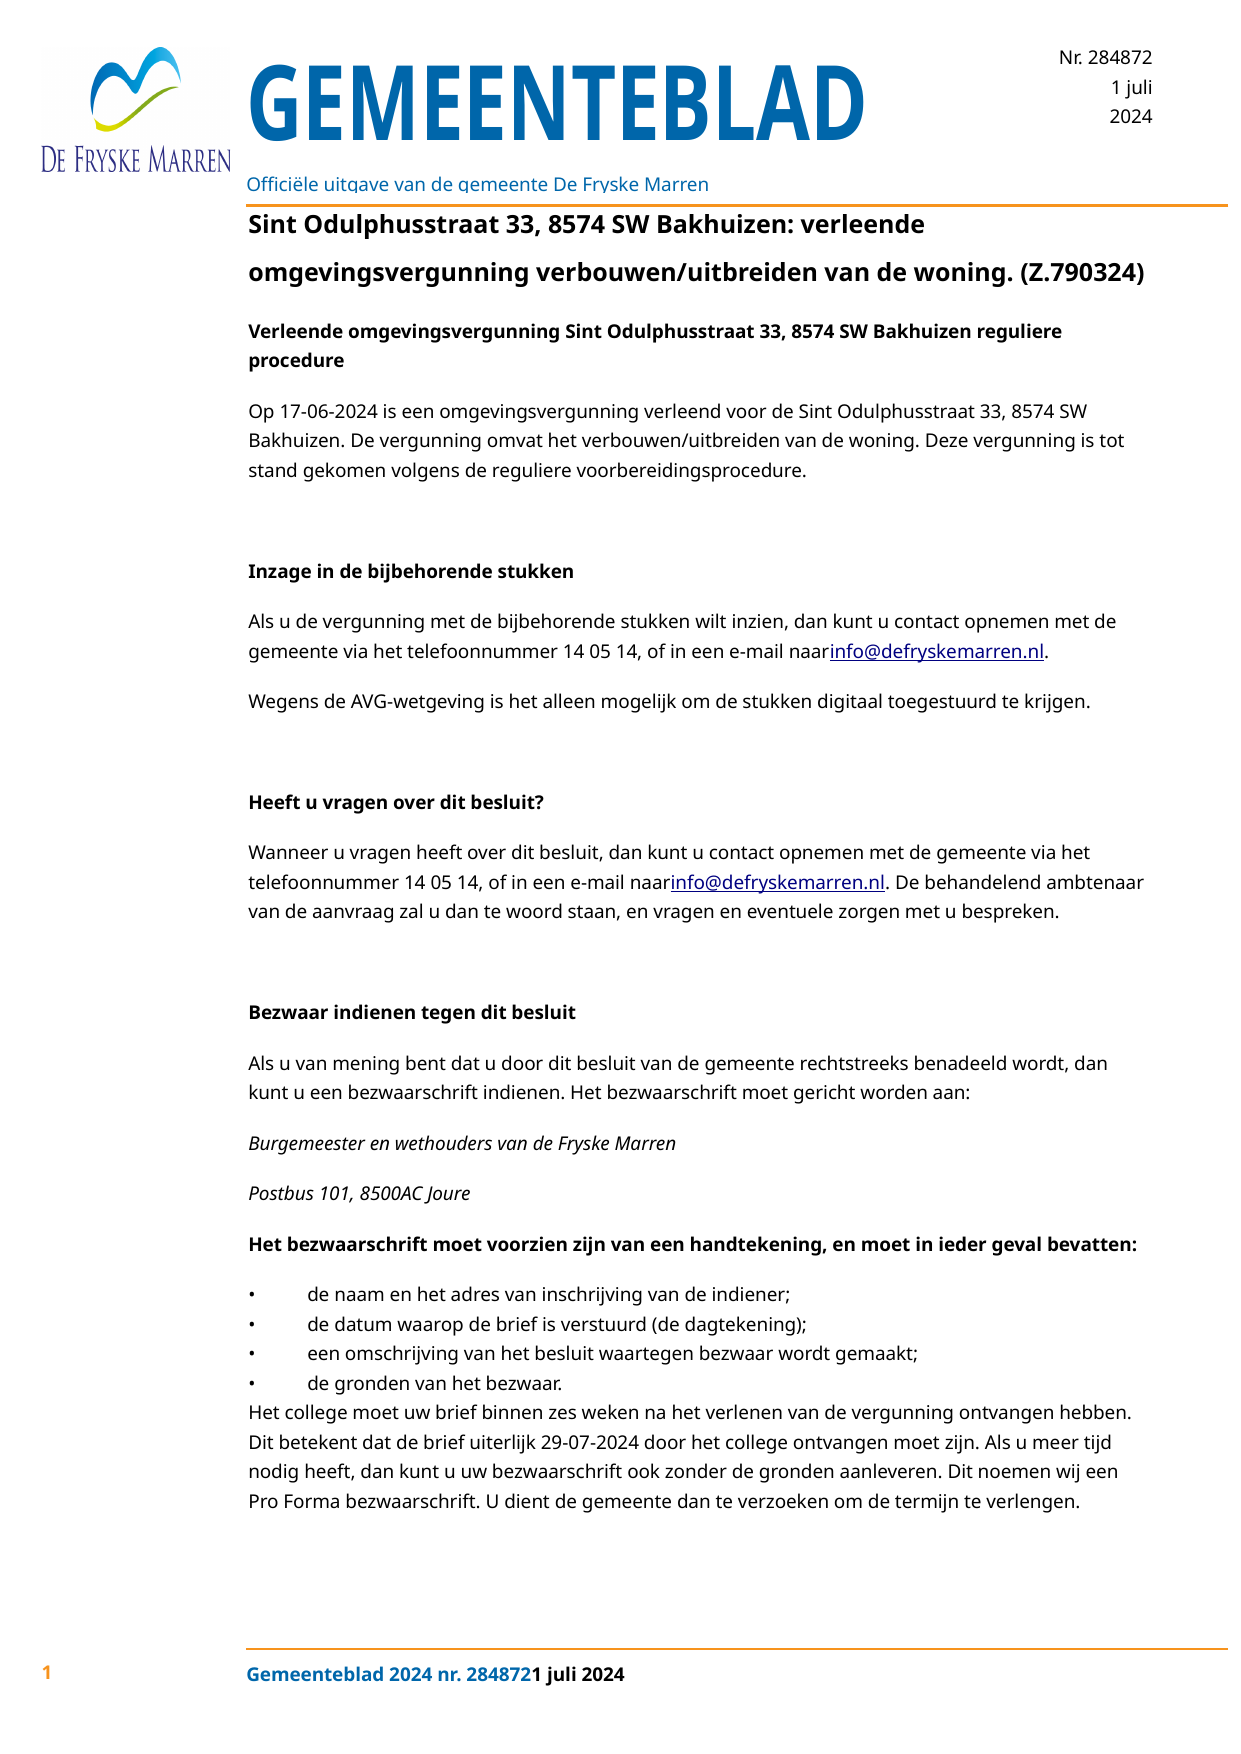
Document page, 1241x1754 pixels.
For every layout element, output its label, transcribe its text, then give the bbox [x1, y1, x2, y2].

list de datum waarop de brief is verstuurd (de dagtekening); [248, 1311, 1152, 1337]
list een omschrijving van het besluit waartegen bezwaar wordt gemaakt; [248, 1340, 1152, 1366]
text Op 17-06-2024 is een omgevingsvergunning verleend voor de Sint Odulphusstraat 33, 8574 SW Bakhuizen. De vergunning omvat het verbouwen/uitbreiden van de woning. Deze vergunning is tot stand gekomen volgens de reguliere voorbereidingsprocedure. [248, 398, 1152, 483]
text Het college moet uw brief binnen zes weken na het verlenen van de vergunning ontvangen hebben. Dit betekent dat de brief uiterlijk 29-07-2024 door het college ontvangen moet zijn. Als u meer tijd nodig heeft, dan kunt u uw bezwaarschrift ook zonder de gronden aanleveren. Dit noemen wij een Pro Forma bezwaarschrift. U dient de gemeente dan te verzoeken om de termijn te verlengen. [248, 1399, 1152, 1514]
text Sint Odulphusstraat 33, 8574 SW Bakhuizen: verleende omgevingsvergunning verbouwen/uitbreiden van de woning. (Z.790324) [248, 207, 1152, 288]
text Burgemeester en wethouders van de Fryske Marren [248, 1130, 1152, 1156]
text Heeft u vragen over dit besluit? [248, 789, 1152, 815]
text Verleende omgevingsvergunning Sint Odulphusstraat 33, 8574 SW Bakhuizen reguliere procedure [248, 318, 1152, 373]
text Als u de vergunning met de bijbehorende stukken wilt inzien, dan kunt u contact opnemen met de gemeente via het telefoonnummer 14 05 14, of in een e-mail naarinfo@defryskemarren.nl. [248, 608, 1152, 664]
text Wegens de AVG-wetgeving is het alleen mogelijk om de stukken digitaal toegestuurd te krijgen. [248, 688, 1152, 714]
list de gronden van het bezwaar. [248, 1370, 1152, 1396]
text Inzage in de bijbehorende stukken [248, 558, 1152, 584]
text Het bezwaarschrift moet voorzien zijn van een handtekening, en moet in ieder geval bevatten: [248, 1231, 1152, 1257]
text Wanneer u vragen heeft over dit besluit, dan kunt u contact opnemen met de gemeente via het telefoonnummer 14 05 14, of in een e-mail naarinfo@defryskemarren.nl. De behandelend ambtenaar van de aanvraag zal u dan te woord staan, en vragen en eventuele zorgen met u bespreken. [248, 839, 1152, 924]
text Bezwaar indienen tegen dit besluit [248, 999, 1152, 1025]
picture [41, 47, 231, 172]
list de naam en het adres van inschrijving van de indiener; [248, 1281, 1152, 1307]
text Als u van mening bent dat u door dit besluit van de gemeente rechtstreeks benadeeld wordt, dan kunt u een bezwaarschrift indienen. Het bezwaarschrift moet gericht worden aan: [248, 1050, 1152, 1105]
text Postbus 101, 8500AC Joure [248, 1180, 1152, 1206]
